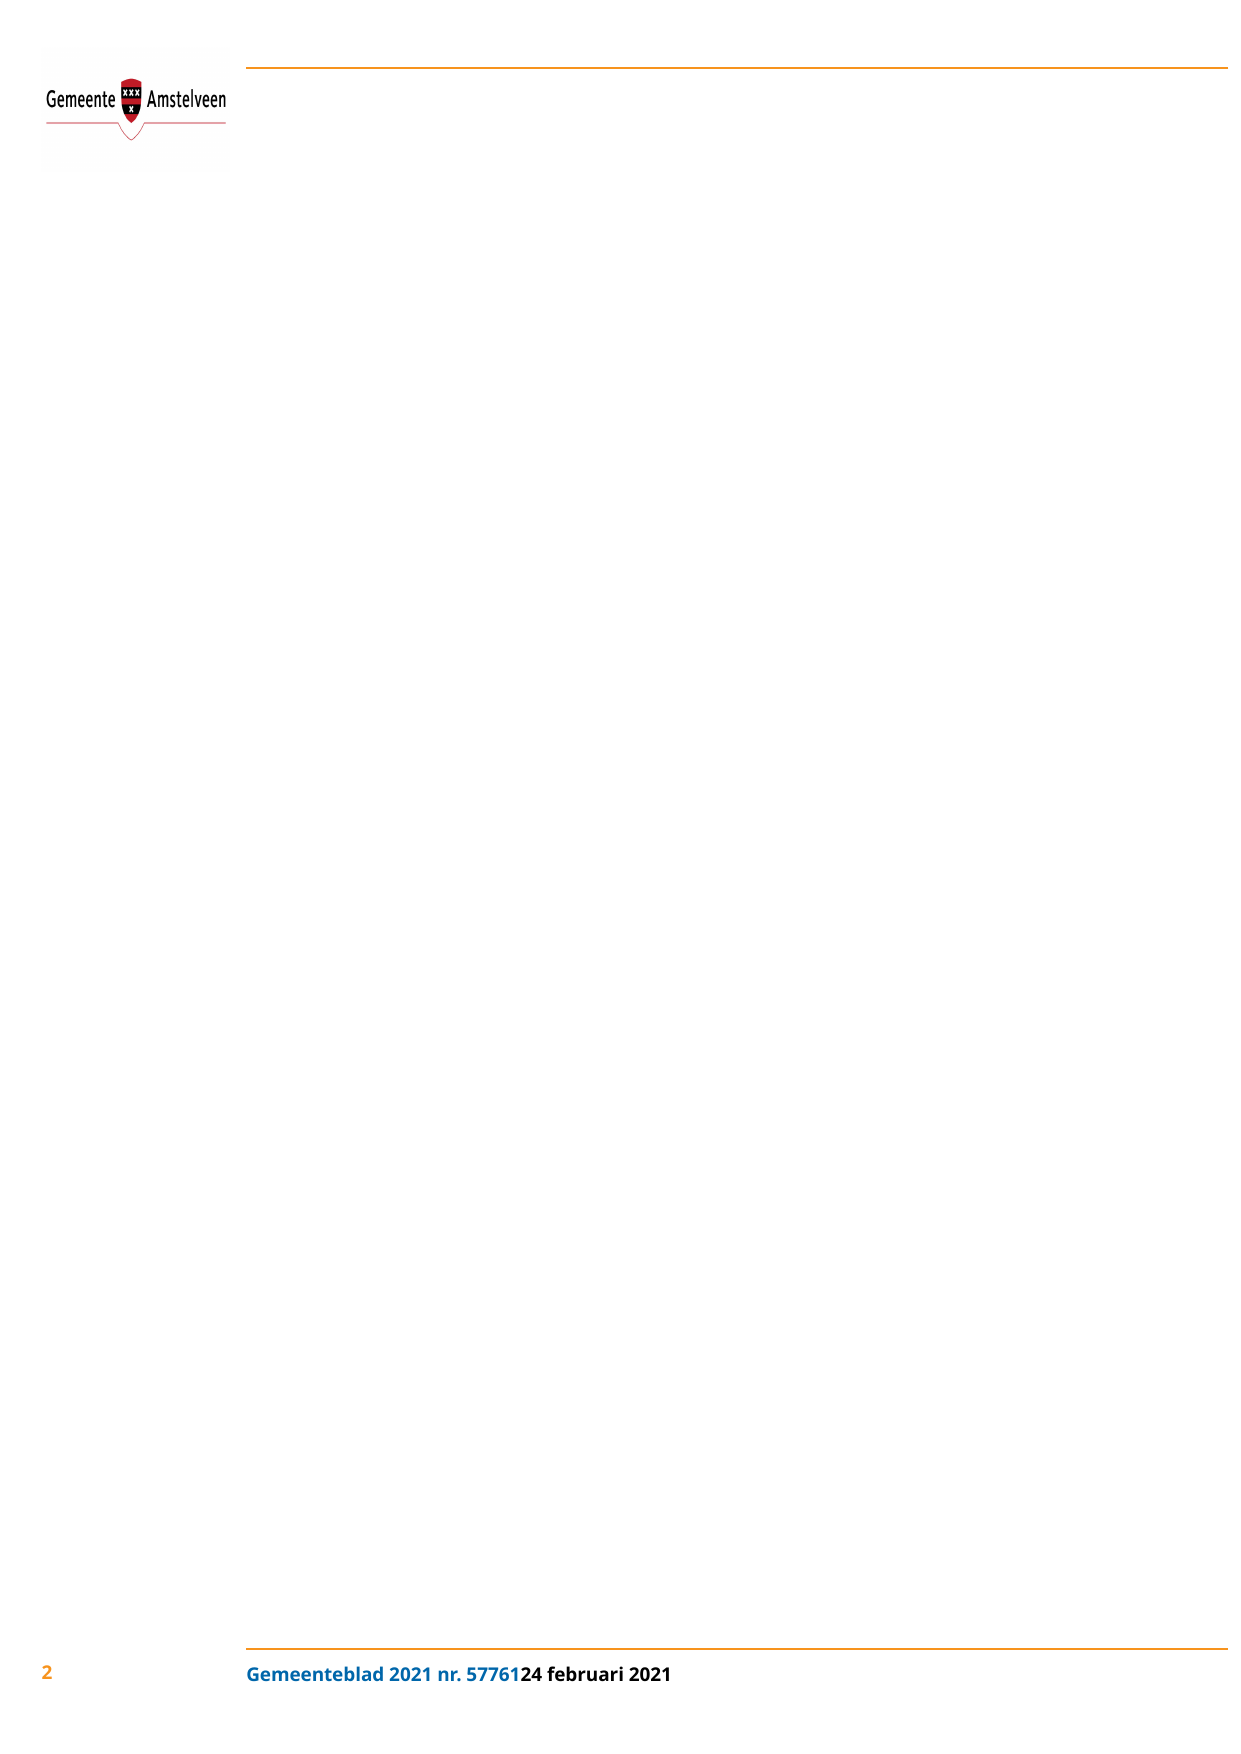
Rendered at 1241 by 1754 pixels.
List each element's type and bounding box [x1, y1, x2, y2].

picture [41, 47, 231, 172]
